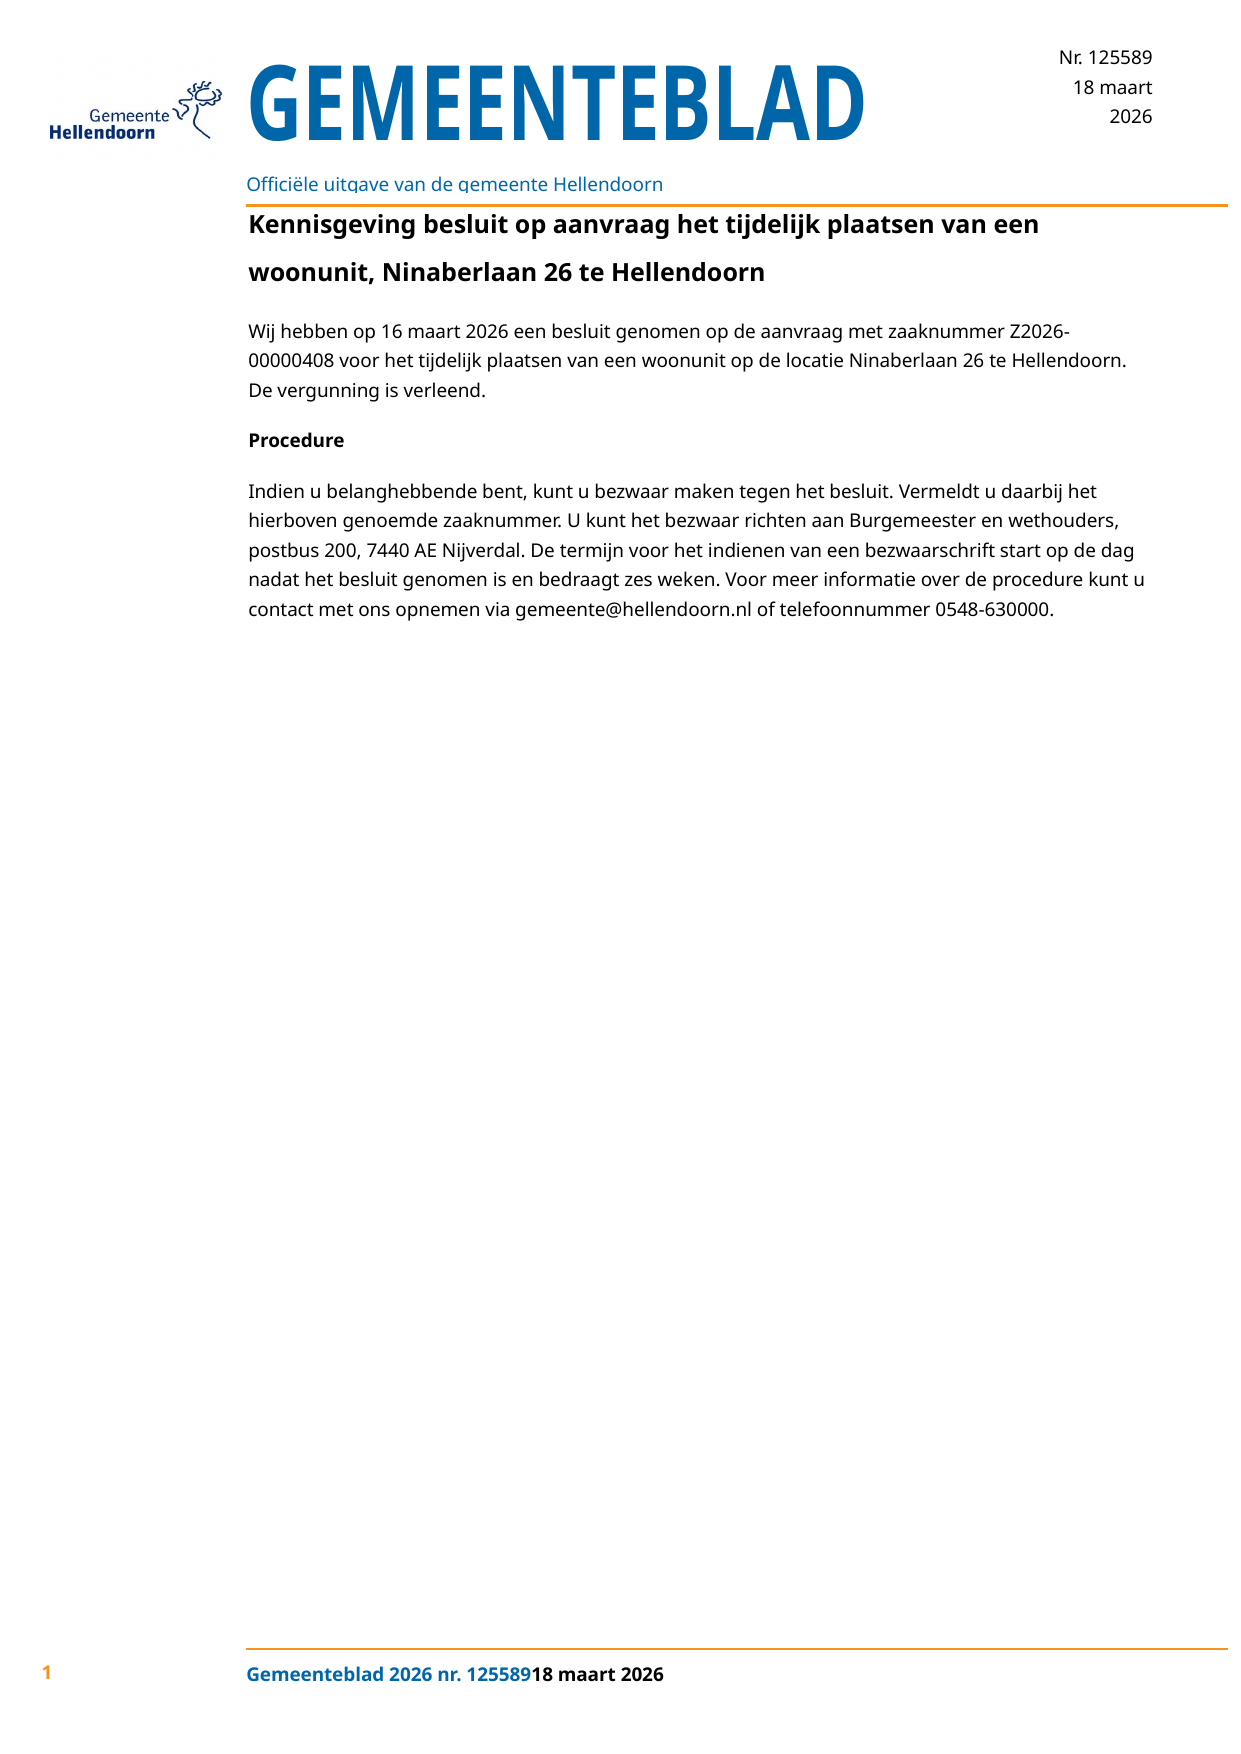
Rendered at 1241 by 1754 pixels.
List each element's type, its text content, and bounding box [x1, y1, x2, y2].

text Wij hebben op 16 maart 2026 een besluit genomen op de aanvraag met zaaknummer Z2026-00000408 voor het tijdelijk plaatsen van een woonunit op de locatie Ninaberlaan 26 te Hellendoorn. De vergunning is verleend. [248, 318, 1152, 403]
text Indien u belanghebbende bent, kunt u bezwaar maken tegen het besluit. Vermeldt u daarbij het hierboven genoemde zaaknummer. U kunt het bezwaar richten aan Burgemeester en wethouders, postbus 200, 7440 AE Nijverdal. De termijn voor het indienen van een bezwaarschrift start op de dag nadat het besluit genomen is en bedraagt zes weken. Voor meer informatie over de procedure kunt u contact met ons opnemen via gemeente@hellendoorn.nl of telefoonnummer 0548-630000. [248, 478, 1152, 622]
text Procedure [248, 427, 1152, 453]
picture [41, 47, 231, 172]
text Kennisgeving besluit op aanvraag het tijdelijk plaatsen van een woonunit, Ninaberlaan 26 te Hellendoorn [248, 207, 1152, 288]
